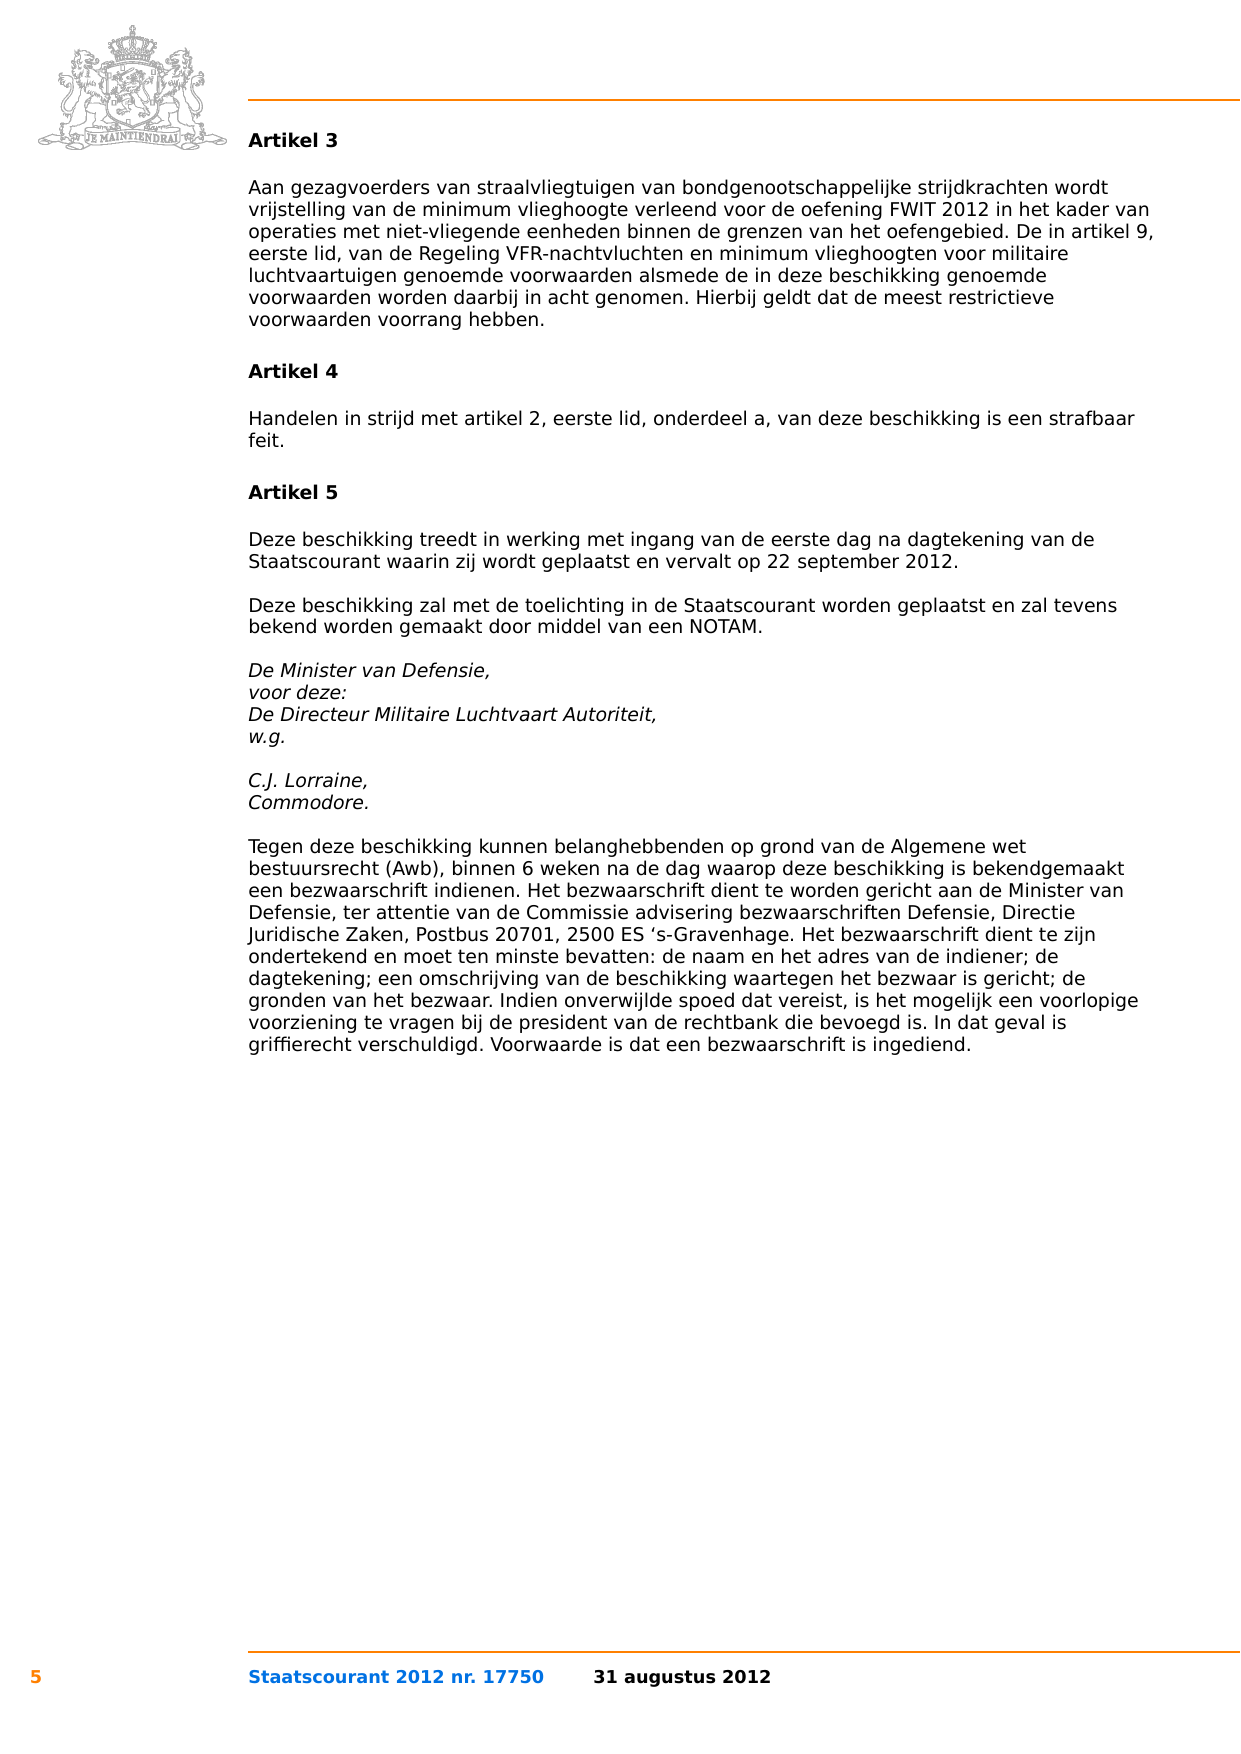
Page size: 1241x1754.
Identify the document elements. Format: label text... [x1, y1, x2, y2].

subtitle Artikel 3 [248, 130, 1163, 152]
text De Minister van Defensie, voor deze: De Directeur Militaire Luchtvaart Autoriteit, w.g. C.J. Lorraine, Commodore. [248, 660, 1163, 814]
text Handelen in strijd met artikel 2, eerste lid, onderdeel a, van deze beschikking is een strafbaar feit. [248, 408, 1163, 452]
text Aan gezagvoerders van straalvliegtuigen van bondgenootschappelijke strijdkrachten wordt vrijstelling van de minimum vlieghoogte verleend voor de oefening FWIT 2012 in het kader van operaties met niet-vliegende eenheden binnen de grenzen van het oefengebied. De in artikel 9, eerste lid, van de Regeling VFR-nachtvluchten en minimum vlieghoogten voor militaire luchtvaartuigen genoemde voorwaarden alsmede de in deze beschikking genoemde voorwaarden worden daarbij in acht genomen. Hierbij geldt dat de meest restrictieve voorwaarden voorrang hebben. [248, 177, 1163, 331]
subtitle Artikel 5 [248, 482, 1163, 504]
picture [38, 25, 227, 150]
text Deze beschikking treedt in werking met ingang van de eerste dag na dagtekening van de Staatscourant waarin zij wordt geplaatst en vervalt op 22 september 2012. [248, 529, 1163, 573]
subtitle Artikel 4 [248, 361, 1163, 383]
text Tegen deze beschikking kunnen belanghebbenden op grond van de Algemene wet bestuursrecht (Awb), binnen 6 weken na de dag waarop deze beschikking is bekendgemaakt een bezwaarschrift indienen. Het bezwaarschrift dient te worden gericht aan de Minister van Defensie, ter attentie van de Commissie advisering bezwaarschriften Defensie, Directie Juridische Zaken, Postbus 20701, 2500 ES ‘s-Gravenhage. Het bezwaarschrift dient te zijn ondertekend en moet ten minste bevatten: de naam en het adres van de indiener; de dagtekening; een omschrijving van de beschikking waartegen het bezwaar is gericht; de gronden van het bezwaar. Indien onverwijlde spoed dat vereist, is het mogelijk een voorlopige voorziening te vragen bij de president van de rechtbank die bevoegd is. In dat geval is griffierecht verschuldigd. Voorwaarde is dat een bezwaarschrift is ingediend. [248, 836, 1163, 1056]
text Deze beschikking zal met de toelichting in de Staatscourant worden geplaatst en zal tevens bekend worden gemaakt door middel van een NOTAM. [248, 594, 1163, 638]
